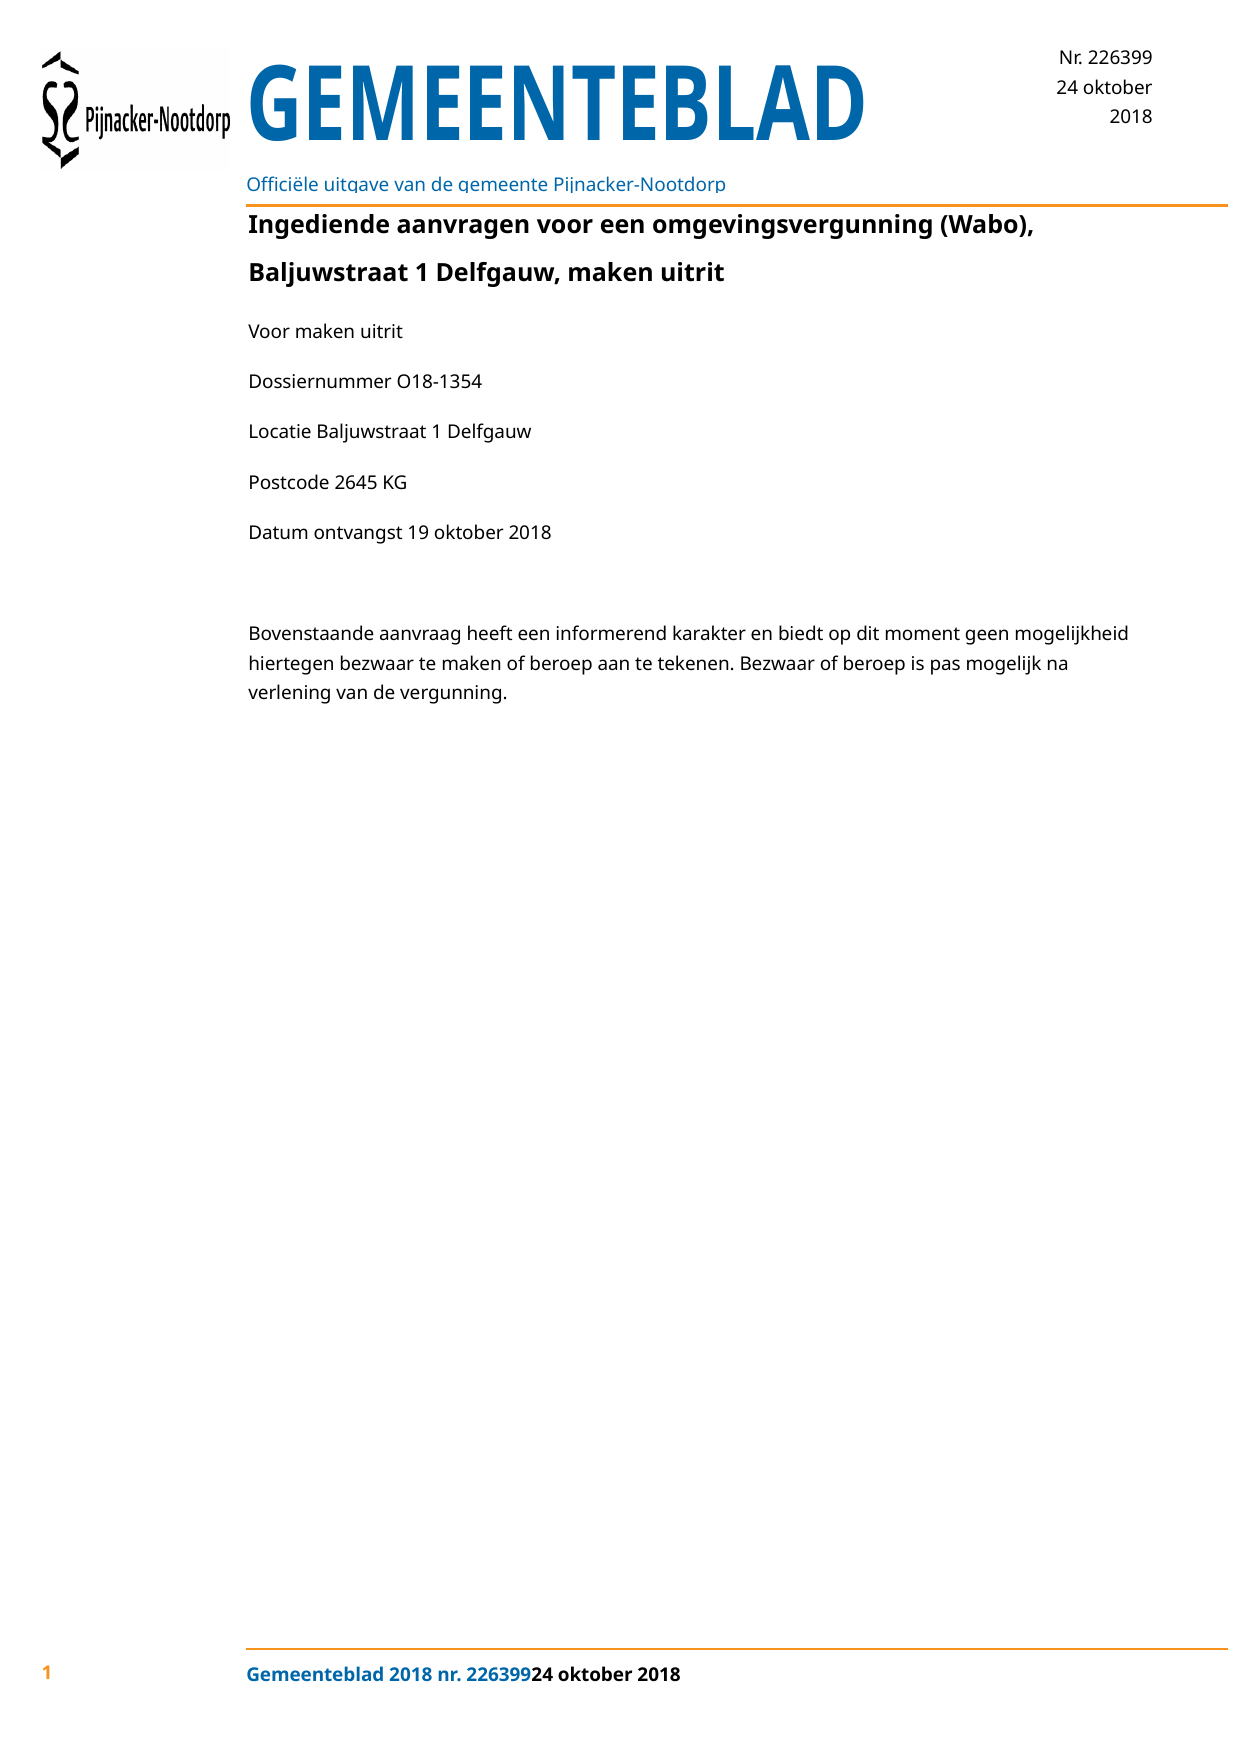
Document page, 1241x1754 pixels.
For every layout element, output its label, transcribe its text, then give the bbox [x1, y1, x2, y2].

text Bovenstaande aanvraag heeft een informerend karakter en biedt op dit moment geen mogelijkheid hiertegen bezwaar te maken of beroep aan te tekenen. Bezwaar of beroep is pas mogelijk na verlening van de vergunning. [248, 620, 1152, 705]
text Dossiernummer O18-1354 [248, 368, 1152, 394]
text Locatie Baljuwstraat 1 Delfgauw [248, 419, 1152, 444]
text Voor maken uitrit [248, 318, 1152, 344]
text Datum ontvangst 19 oktober 2018 [248, 519, 1152, 545]
text Postcode 2645 KG [248, 469, 1152, 495]
picture [41, 47, 231, 172]
text Ingediende aanvragen voor een omgevingsvergunning (Wabo), Baljuwstraat 1 Delfgauw, maken uitrit [248, 207, 1152, 288]
